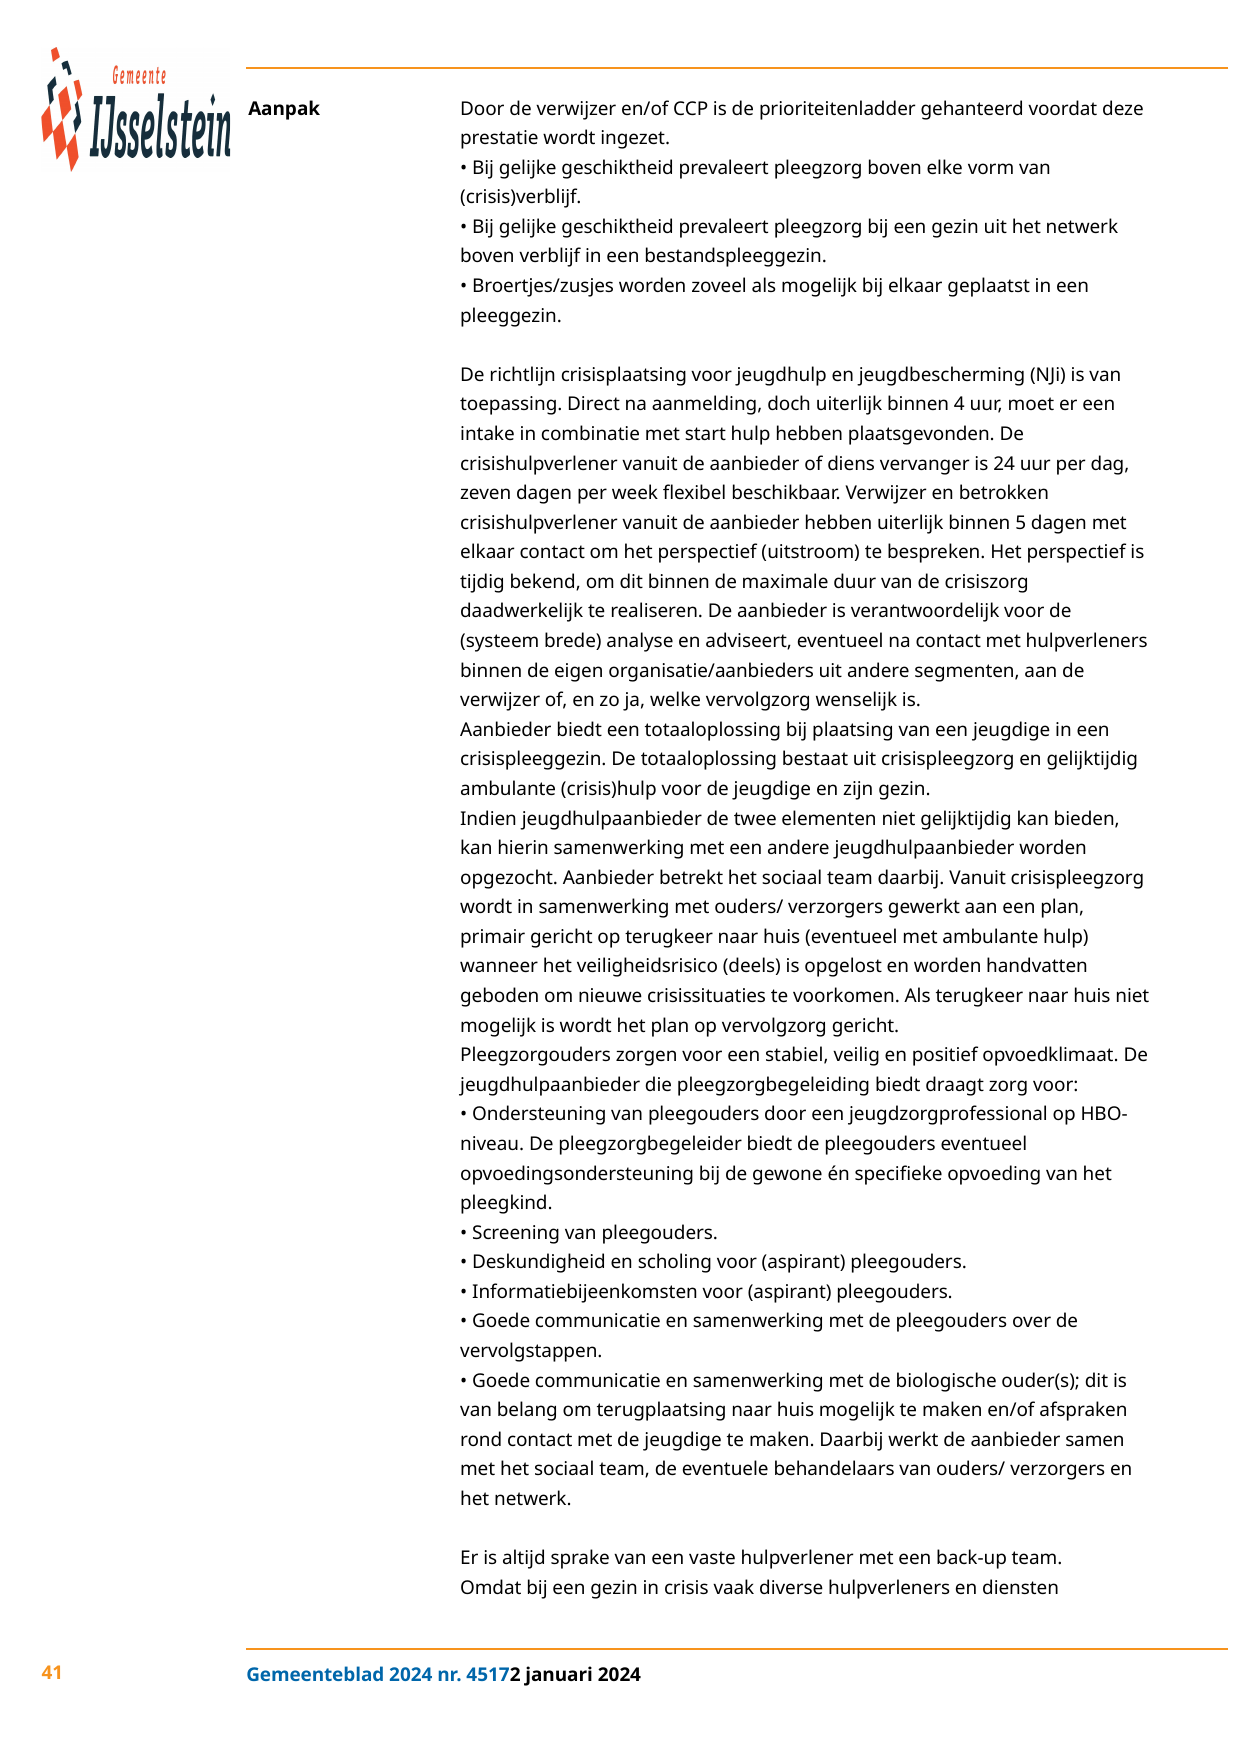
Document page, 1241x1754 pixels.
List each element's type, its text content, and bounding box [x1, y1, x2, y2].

table_cell Aanpak [248, 95, 460, 1600]
picture [41, 47, 231, 172]
table_cell Door de verwijzer en/of CCP is de prioriteitenladder gehanteerd voordat deze prestatie wordt ingezet. • Bij gelijke geschiktheid prevaleert pleegzorg boven elke vorm van (crisis)verblijf. • Bij gelijke geschiktheid prevaleert pleegzorg bij een gezin uit het netwerk boven verblijf in een bestandspleeggezin. • Broertjes/zusjes worden zoveel als mogelijk bij elkaar geplaatst in een pleeggezin. De richtlijn crisisplaatsing voor jeugdhulp en jeugdbescherming (NJi) is van toepassing. Direct na aanmelding, doch uiterlijk binnen 4 uur, moet er een intake in combinatie met start hulp hebben plaatsgevonden. De crisishulpverlener vanuit de aanbieder of diens vervanger is 24 uur per dag, zeven dagen per week flexibel beschikbaar. Verwijzer en betrokken crisishulpverlener vanuit de aanbieder hebben uiterlijk binnen 5 dagen met elkaar contact om het perspectief (uitstroom) te bespreken. Het perspectief is tijdig bekend, om dit binnen de maximale duur van de crisiszorg daadwerkelijk te realiseren. De aanbieder is verantwoordelijk voor de (systeem brede) analyse en adviseert, eventueel na contact met hulpverleners binnen de eigen organisatie/aanbieders uit andere segmenten, aan de verwijzer of, en zo ja, welke vervolgzorg wenselijk is. Aanbieder biedt een totaaloplossing bij plaatsing van een jeugdige in een crisispleeggezin. De totaaloplossing bestaat uit crisispleegzorg en gelijktijdig ambulante (crisis)hulp voor de jeugdige en zijn gezin. Indien jeugdhulpaanbieder de twee elementen niet gelijktijdig kan bieden, kan hierin samenwerking met een andere jeugdhulpaanbieder worden opgezocht. Aanbieder betrekt het sociaal team daarbij. Vanuit crisispleegzorg wordt in samenwerking met ouders/ verzorgers gewerkt aan een plan, primair gericht op terugkeer naar huis (eventueel met ambulante hulp) wanneer het veiligheidsrisico (deels) is opgelost en worden handvatten geboden om nieuwe crisissituaties te voorkomen. Als terugkeer naar huis niet mogelijk is wordt het plan op vervolgzorg gericht. Pleegzorgouders zorgen voor een stabiel, veilig en positief opvoedklimaat. De jeugdhulpaanbieder die pleegzorgbegeleiding biedt draagt zorg voor: • Ondersteuning van pleegouders door een jeugdzorgprofessional op HBO-niveau. De pleegzorgbegeleider biedt de pleegouders eventueel opvoedingsondersteuning bij de gewone én specifieke opvoeding van het pleegkind. • Screening van pleegouders. • Deskundigheid en scholing voor (aspirant) pleegouders. • Informatiebijeenkomsten voor (aspirant) pleegouders. • Goede communicatie en samenwerking met de pleegouders over de vervolgstappen. • Goede communicatie en samenwerking met de biologische ouder(s); dit is van belang om terugplaatsing naar huis mogelijk te maken en/of afspraken rond contact met de jeugdige te maken. Daarbij werkt de aanbieder samen met het sociaal team, de eventuele behandelaars van ouders/ verzorgers en het netwerk. Er is altijd sprake van een vaste hulpverlener met een back-up team. Omdat bij een gezin in crisis vaak diverse hulpverleners en diensten [460, 95, 1152, 1600]
